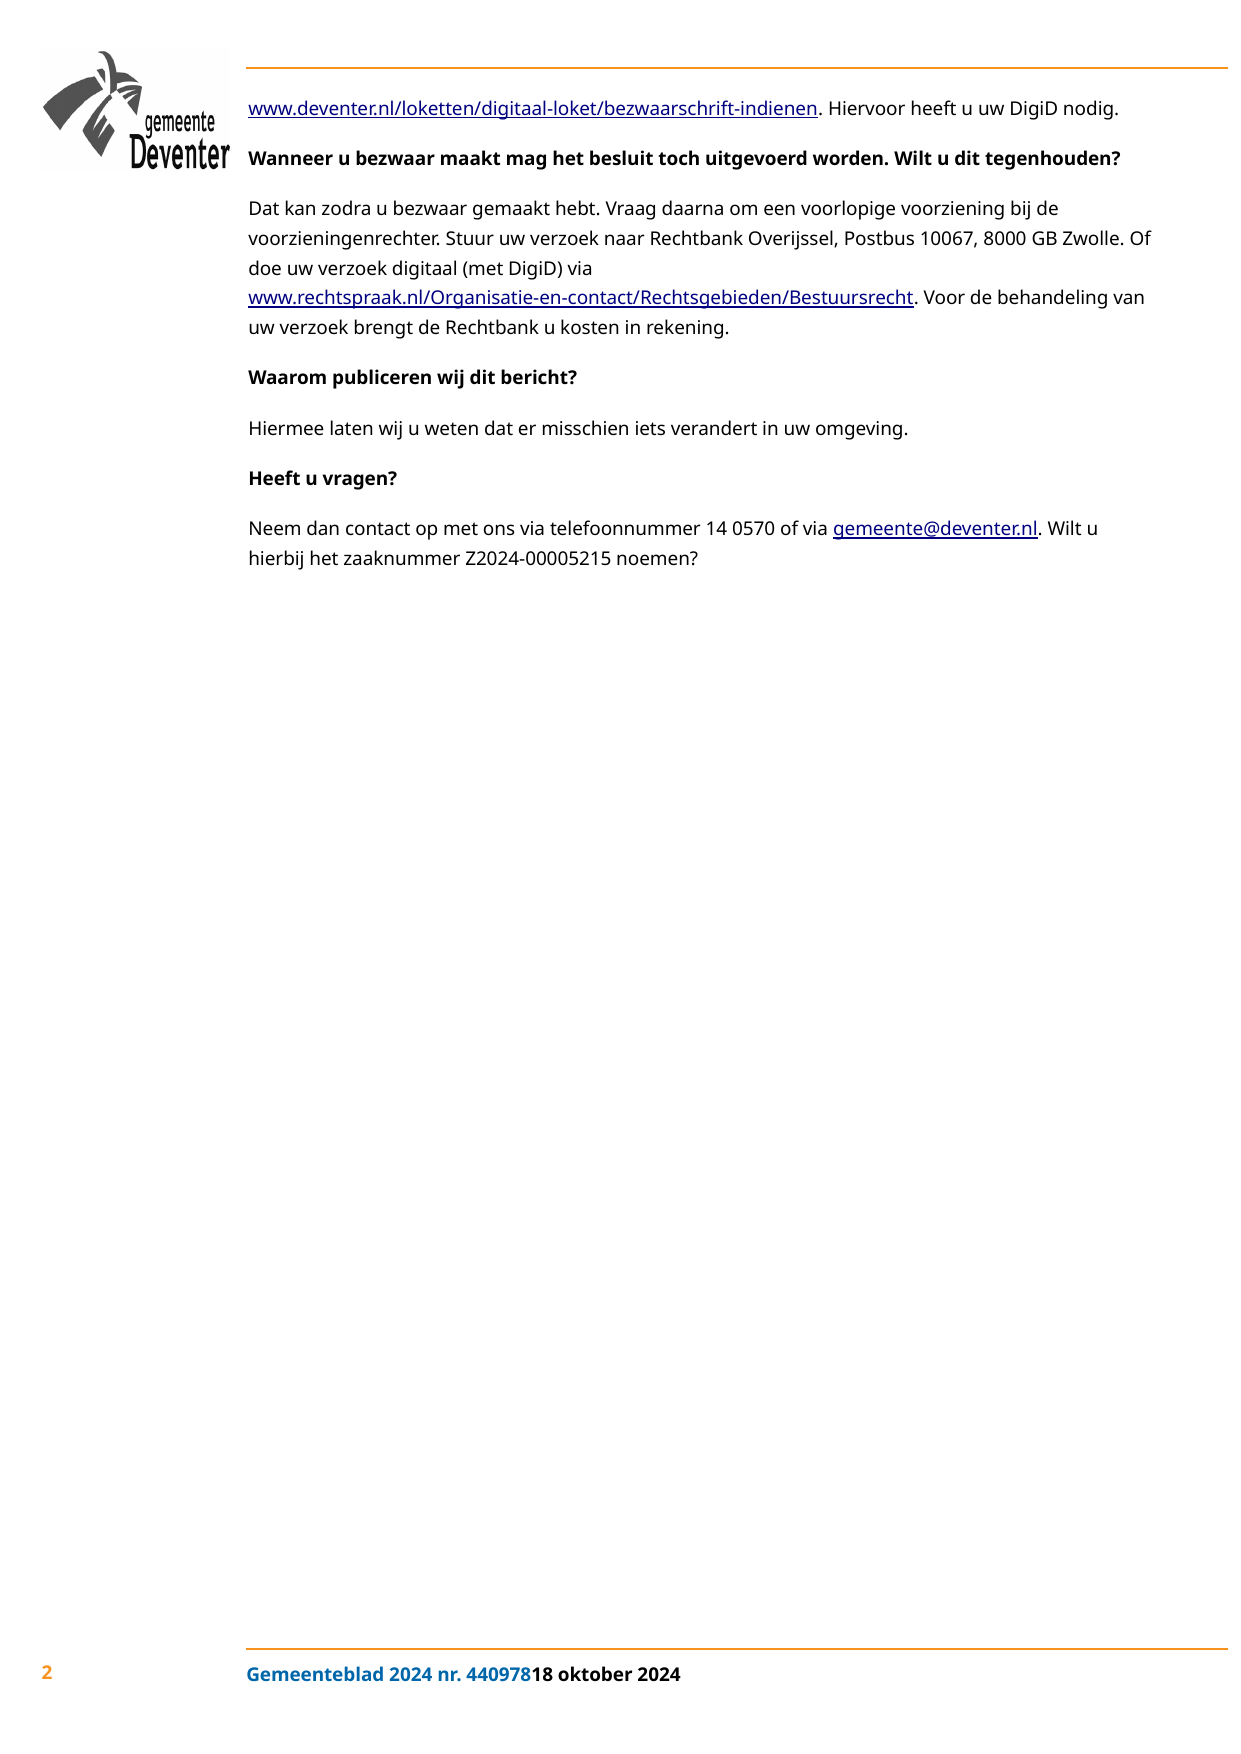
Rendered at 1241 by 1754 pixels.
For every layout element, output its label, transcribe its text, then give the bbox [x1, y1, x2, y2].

text Dat kan zodra u bezwaar gemaakt hebt. Vraag daarna om een voorlopige voorziening bij de voorzieningenrechter. Stuur uw verzoek naar Rechtbank Overijssel, Postbus 10067, 8000 GB Zwolle. Of doe uw verzoek digitaal (met DigiD) via www.rechtspraak.nl/Organisatie-en-contact/Rechtsgebieden/Bestuursrecht. Voor de behandeling van uw verzoek brengt de Rechtbank u kosten in rekening. [248, 196, 1152, 340]
picture [41, 47, 231, 172]
text Hiermee laten wij u weten dat er misschien iets verandert in uw omgeving. [248, 415, 1152, 441]
text Waarom publiceren wij dit bericht? [248, 364, 1152, 390]
text Wanneer u bezwaar maakt mag het besluit toch uitgevoerd worden. Wilt u dit tegenhouden? [248, 145, 1152, 171]
text Neem dan contact op met ons via telefoonnummer 14 0570 of via gemeente@deventer.nl. Wilt u hierbij het zaaknummer Z2024-00005215 noemen? [248, 516, 1152, 571]
text Heeft u vragen? [248, 465, 1152, 491]
text www.deventer.nl/loketten/digitaal-loket/bezwaarschrift-indienen. Hiervoor heeft u uw DigiD nodig. [248, 95, 1152, 121]
